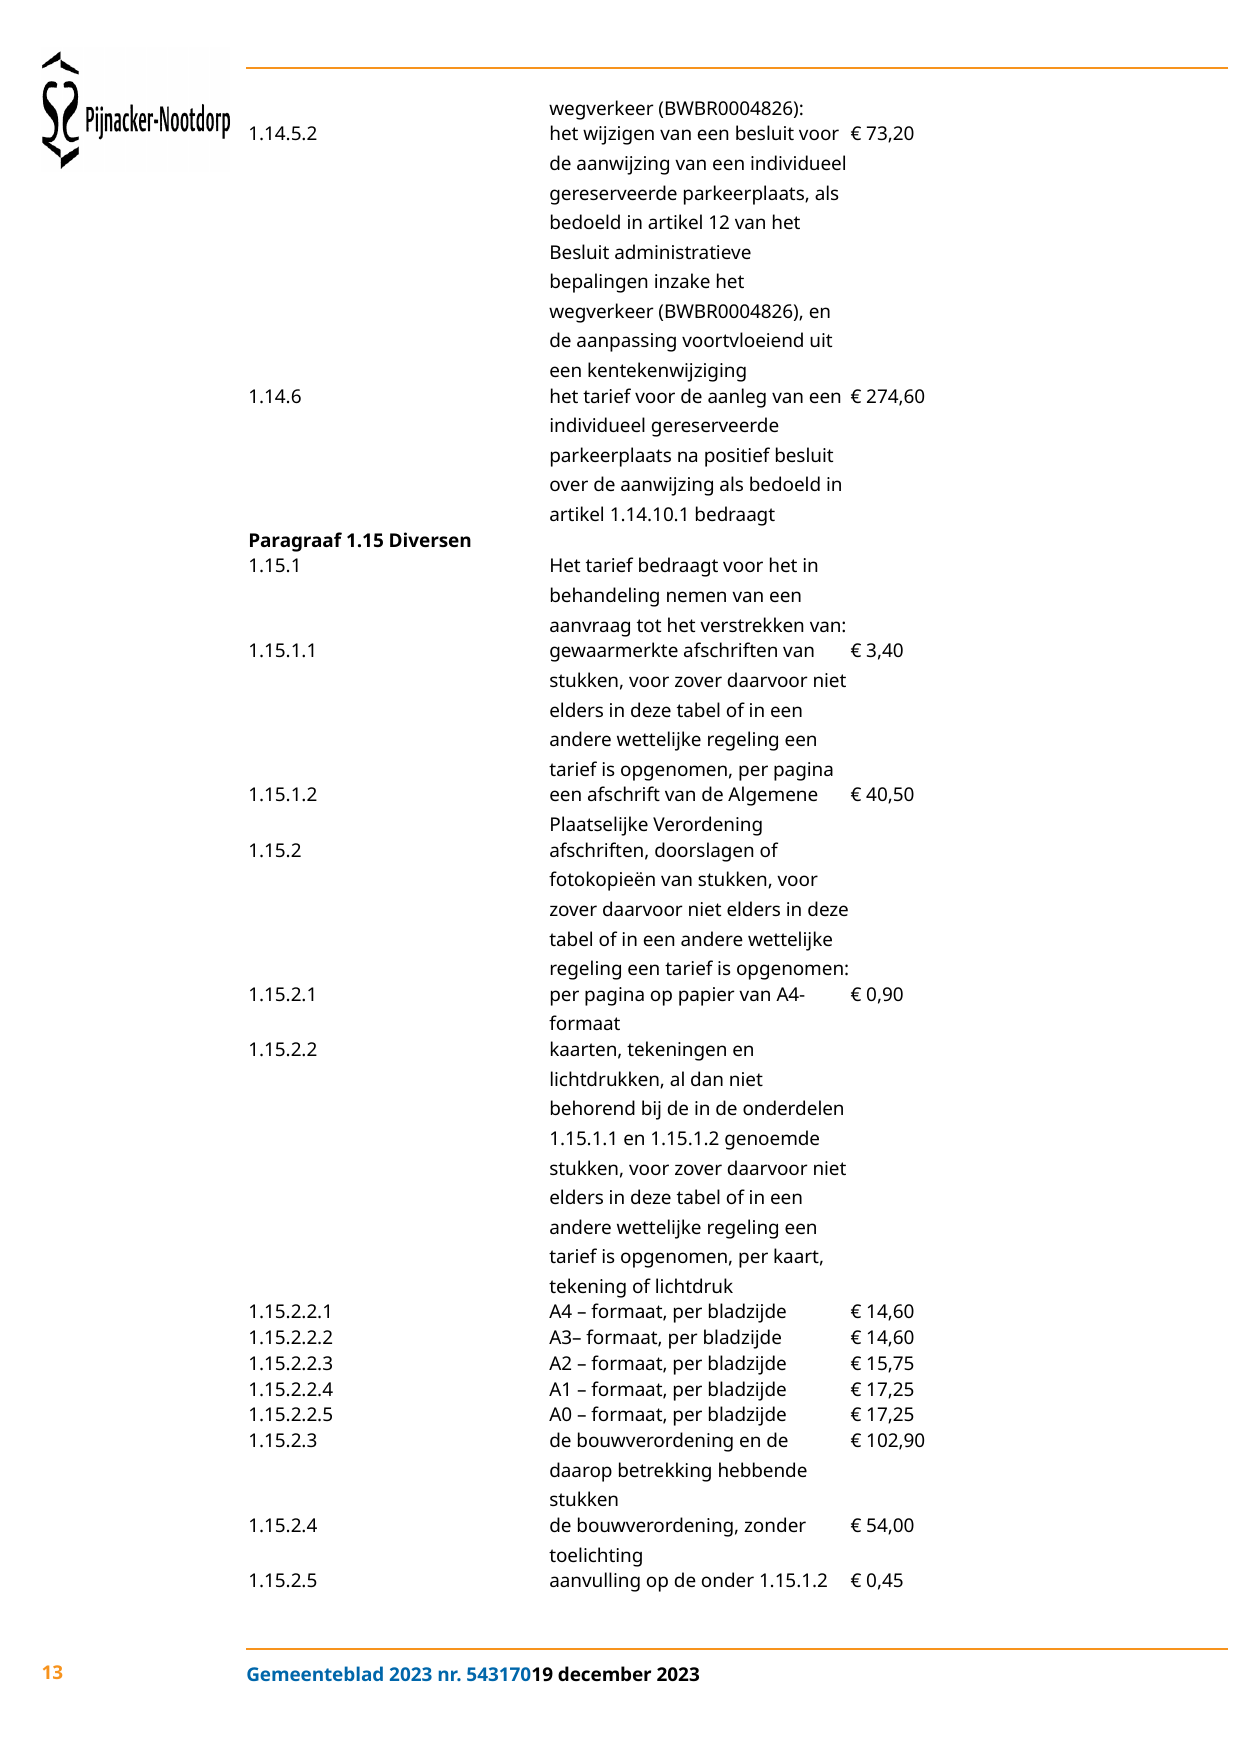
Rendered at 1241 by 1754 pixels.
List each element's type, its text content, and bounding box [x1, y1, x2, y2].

table_cell 1.15.2 [248, 837, 549, 981]
table_cell 1.15.2.2.5 [248, 1402, 549, 1427]
table_cell € 0,45 [850, 1568, 1152, 1593]
table_cell € 17,25 [850, 1376, 1152, 1402]
table_cell 1.15.2.3 [248, 1428, 549, 1512]
table_cell € 14,60 [850, 1325, 1152, 1350]
table_cell Paragraaf 1.15 Diversen [248, 527, 1152, 553]
table_cell 1.15.1.2 [248, 782, 549, 837]
table_cell A3– formaat, per bladzijde [549, 1325, 850, 1350]
table_cell het tarief voor de aanleg van een individueel gereserveerde parkeerplaats na positief besluit over de aanwijzing als bedoeld in artikel 1.14.10.1 bedraagt [549, 383, 850, 527]
table_cell Het tarief bedraagt voor het in behandeling nemen van een aanvraag tot het verstrekken van: [549, 553, 850, 638]
table_cell afschriften, doorslagen of fotokopieën van stukken, voor zover daarvoor niet elders in deze tabel of in een andere wettelijke regeling een tarief is opgenomen: [549, 837, 850, 981]
table_cell 1.15.2.4 [248, 1512, 549, 1568]
table_cell 1.15.2.2.1 [248, 1299, 549, 1324]
table_cell [850, 837, 1152, 981]
table_cell € 40,50 [850, 782, 1152, 837]
table_cell 1.15.1.1 [248, 638, 549, 782]
table_cell € 15,75 [850, 1350, 1152, 1376]
table_cell wegverkeer (BWBR0004826): [549, 95, 850, 121]
table_cell A1 – formaat, per bladzijde [549, 1376, 850, 1402]
table_cell [248, 95, 549, 121]
table_cell € 3,40 [850, 638, 1152, 782]
table_cell 1.15.2.5 [248, 1568, 549, 1593]
table_cell A0 – formaat, per bladzijde [549, 1402, 850, 1427]
table_cell 1.14.6 [248, 383, 549, 527]
table_cell 1.14.5.2 [248, 121, 549, 383]
table_cell het wijzigen van een besluit voor de aanwijzing van een individueel gereserveerde parkeerplaats, als bedoeld in artikel 12 van het Besluit administratieve bepalingen inzake het wegverkeer (BWBR0004826), en de aanpassing voortvloeiend uit een kentekenwijziging [549, 121, 850, 383]
table_cell € 102,90 [850, 1428, 1152, 1512]
table_cell 1.15.1 [248, 553, 549, 638]
table_cell aanvulling op de onder 1.15.1.2 [549, 1568, 850, 1593]
table_cell € 54,00 [850, 1512, 1152, 1568]
table_cell 1.15.2.2.2 [248, 1325, 549, 1350]
table_cell een afschrift van de Algemene Plaatselijke Verordening [549, 782, 850, 837]
table_cell per pagina op papier van A4-formaat [549, 981, 850, 1036]
table_cell 1.15.2.2.4 [248, 1376, 549, 1402]
table_cell gewaarmerkte afschriften van stukken, voor zover daarvoor niet elders in deze tabel of in een andere wettelijke regeling een tarief is opgenomen, per pagina [549, 638, 850, 782]
table_cell de bouwverordening, zonder toelichting [549, 1512, 850, 1568]
table_cell 1.15.2.2.3 [248, 1350, 549, 1376]
table_cell [850, 553, 1152, 638]
table_cell € 274,60 [850, 383, 1152, 527]
table_cell 1.15.2.2 [248, 1036, 549, 1299]
table_cell € 14,60 [850, 1299, 1152, 1324]
table_cell de bouwverordening en de daarop betrekking hebbende stukken [549, 1428, 850, 1512]
table_cell 1.15.2.1 [248, 981, 549, 1036]
table_cell [850, 1036, 1152, 1299]
table_cell € 73,20 [850, 121, 1152, 383]
table_cell [850, 95, 1152, 121]
table_cell kaarten, tekeningen en lichtdrukken, al dan niet behorend bij de in de onderdelen 1.15.1.1 en 1.15.1.2 genoemde stukken, voor zover daarvoor niet elders in deze tabel of in een andere wettelijke regeling een tarief is opgenomen, per kaart, tekening of lichtdruk [549, 1036, 850, 1299]
table_cell A2 – formaat, per bladzijde [549, 1350, 850, 1376]
table_cell A4 – formaat, per bladzijde [549, 1299, 850, 1324]
table_cell € 17,25 [850, 1402, 1152, 1427]
table_cell € 0,90 [850, 981, 1152, 1036]
picture [41, 47, 231, 172]
